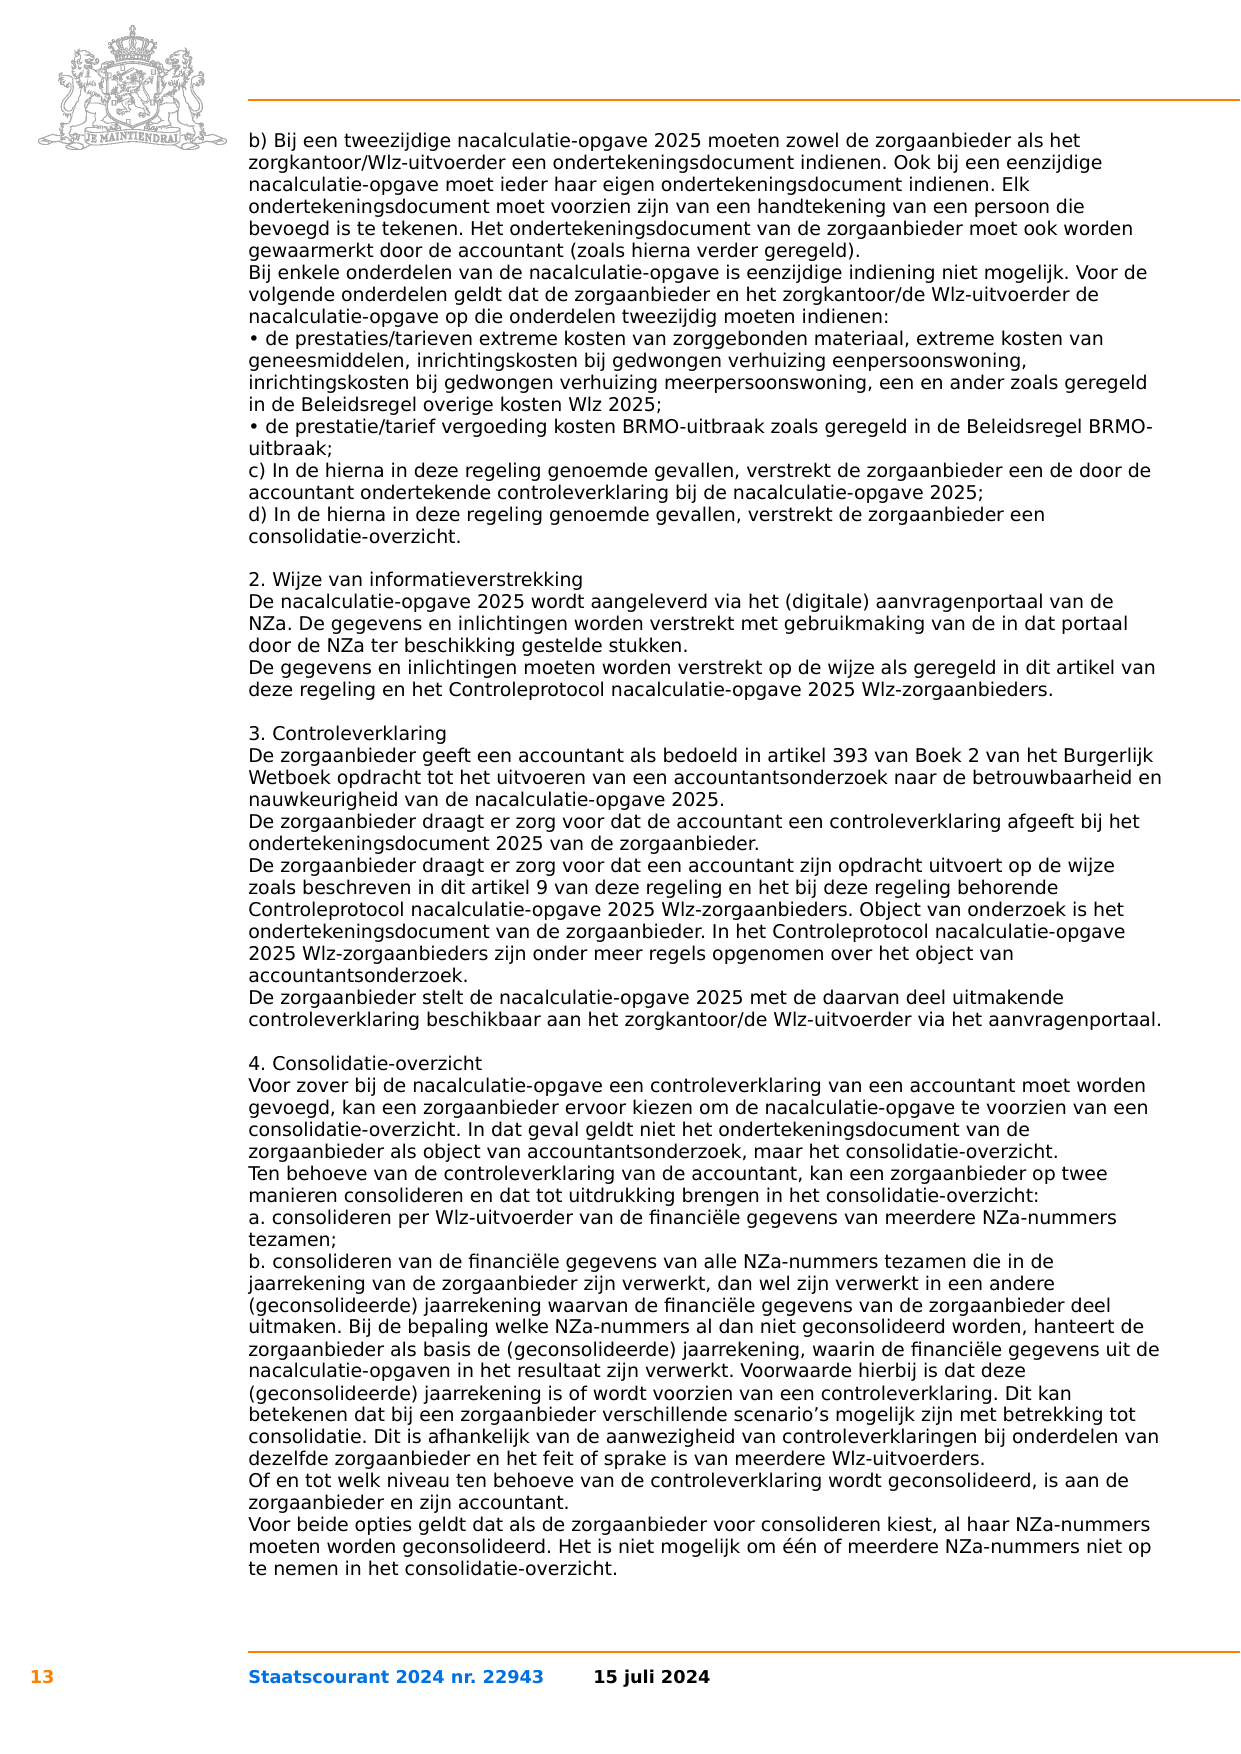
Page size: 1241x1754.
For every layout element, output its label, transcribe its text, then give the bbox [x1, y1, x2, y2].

text De zorgaanbieder geeft een accountant als bedoeld in artikel 393 van Boek 2 van het Burgerlijk Wetboek opdracht tot het uitvoeren van een accountantsonderzoek naar de betrouwbaarheid en nauwkeurigheid van de nacalculatie-opgave 2025. [248, 745, 1163, 811]
text De zorgaanbieder draagt er zorg voor dat een accountant zijn opdracht uitvoert op de wijze zoals beschreven in dit artikel 9 van deze regeling en het bij deze regeling behorende Controleprotocol nacalculatie-opgave 2025 Wlz-zorgaanbieders. Object van onderzoek is het ondertekeningsdocument van de zorgaanbieder. In het Controleprotocol nacalculatie-opgave 2025 Wlz-zorgaanbieders zijn onder meer regels opgenomen over het object van accountantsonderzoek. [248, 855, 1163, 987]
text d) In de hierna in deze regeling genoemde gevallen, verstrekt de zorgaanbieder een consolidatie-overzicht. [248, 503, 1163, 547]
text De zorgaanbieder stelt de nacalculatie-opgave 2025 met de daarvan deel uitmakende controleverklaring beschikbaar aan het zorgkantoor/de Wlz-uitvoerder via het aanvragenportaal. [248, 987, 1163, 1031]
text Of en tot welk niveau ten behoeve van de controleverklaring wordt geconsolideerd, is aan de zorgaanbieder en zijn accountant. [248, 1470, 1163, 1514]
text De nacalculatie-opgave 2025 wordt aangeleverd via het (digitale) aanvragenportaal van de NZa. De gegevens en inlichtingen worden verstrekt met gebruikmaking van de in dat portaal door de NZa ter beschikking gestelde stukken. [248, 591, 1163, 657]
text Ten behoeve van de controleverklaring van de accountant, kan een zorgaanbieder op twee manieren consolideren en dat tot uitdrukking brengen in het consolidatie-overzicht: [248, 1163, 1163, 1207]
text Bij enkele onderdelen van de nacalculatie-opgave is eenzijdige indiening niet mogelijk. Voor de volgende onderdelen geldt dat de zorgaanbieder en het zorgkantoor/de Wlz-uitvoerder de nacalculatie-opgave op die onderdelen tweezijdig moeten indienen: [248, 262, 1163, 328]
text b. consolideren van de financiële gegevens van alle NZa-nummers tezamen die in de jaarrekening van de zorgaanbieder zijn verwerkt, dan wel zijn verwerkt in een andere (geconsolideerde) jaarrekening waarvan de financiële gegevens van de zorgaanbieder deel uitmaken. Bij de bepaling welke NZa-nummers al dan niet geconsolideerd worden, hanteert de zorgaanbieder als basis de (geconsolideerde) jaarrekening, waarin de financiële gegevens uit de nacalculatie-opgaven in het resultaat zijn verwerkt. Voorwaarde hierbij is dat deze (geconsolideerde) jaarrekening is of wordt voorzien van een controleverklaring. Dit kan betekenen dat bij een zorgaanbieder verschillende scenario’s mogelijk zijn met betrekking tot consolidatie. Dit is afhankelijk van de aanwezigheid van controleverklaringen bij onderdelen van dezelfde zorgaanbieder en het feit of sprake is van meerdere Wlz-uitvoerders. [248, 1251, 1163, 1470]
text De gegevens en inlichtingen moeten worden verstrekt op de wijze als geregeld in dit artikel van deze regeling en het Controleprotocol nacalculatie-opgave 2025 Wlz-zorgaanbieders. [248, 657, 1163, 701]
text 4. Consolidatie-overzicht [248, 1053, 1163, 1075]
text Voor beide opties geldt dat als de zorgaanbieder voor consolideren kiest, al haar NZa-nummers moeten worden geconsolideerd. Het is niet mogelijk om één of meerdere NZa-nummers niet op te nemen in het consolidatie-overzicht. [248, 1514, 1163, 1580]
text • de prestatie/tarief vergoeding kosten BRMO-uitbraak zoals geregeld in de Beleidsregel BRMO-uitbraak; [248, 416, 1163, 459]
text • de prestaties/tarieven extreme kosten van zorggebonden materiaal, extreme kosten van geneesmiddelen, inrichtingskosten bij gedwongen verhuizing eenpersoonswoning, inrichtingskosten bij gedwongen verhuizing meerpersoonswoning, een en ander zoals geregeld in de Beleidsregel overige kosten Wlz 2025; [248, 328, 1163, 416]
text a. consolideren per Wlz-uitvoerder van de financiële gegevens van meerdere NZa-nummers tezamen; [248, 1207, 1163, 1251]
text b) Bij een tweezijdige nacalculatie-opgave 2025 moeten zowel de zorgaanbieder als het zorgkantoor/Wlz-uitvoerder een ondertekeningsdocument indienen. Ook bij een eenzijdige nacalculatie-opgave moet ieder haar eigen ondertekeningsdocument indienen. Elk ondertekeningsdocument moet voorzien zijn van een handtekening van een persoon die bevoegd is te tekenen. Het ondertekeningsdocument van de zorgaanbieder moet ook worden gewaarmerkt door de accountant (zoals hierna verder geregeld). [248, 130, 1163, 262]
picture [38, 25, 227, 150]
text Voor zover bij de nacalculatie-opgave een controleverklaring van een accountant moet worden gevoegd, kan een zorgaanbieder ervoor kiezen om de nacalculatie-opgave te voorzien van een consolidatie-overzicht. In dat geval geldt niet het ondertekeningsdocument van de zorgaanbieder als object van accountantsonderzoek, maar het consolidatie-overzicht. [248, 1075, 1163, 1163]
text 3. Controleverklaring [248, 723, 1163, 745]
text c) In de hierna in deze regeling genoemde gevallen, verstrekt de zorgaanbieder een de door de accountant ondertekende controleverklaring bij de nacalculatie-opgave 2025; [248, 459, 1163, 503]
text De zorgaanbieder draagt er zorg voor dat de accountant een controleverklaring afgeeft bij het ondertekeningsdocument 2025 van de zorgaanbieder. [248, 811, 1163, 855]
text 2. Wijze van informatieverstrekking [248, 569, 1163, 591]
